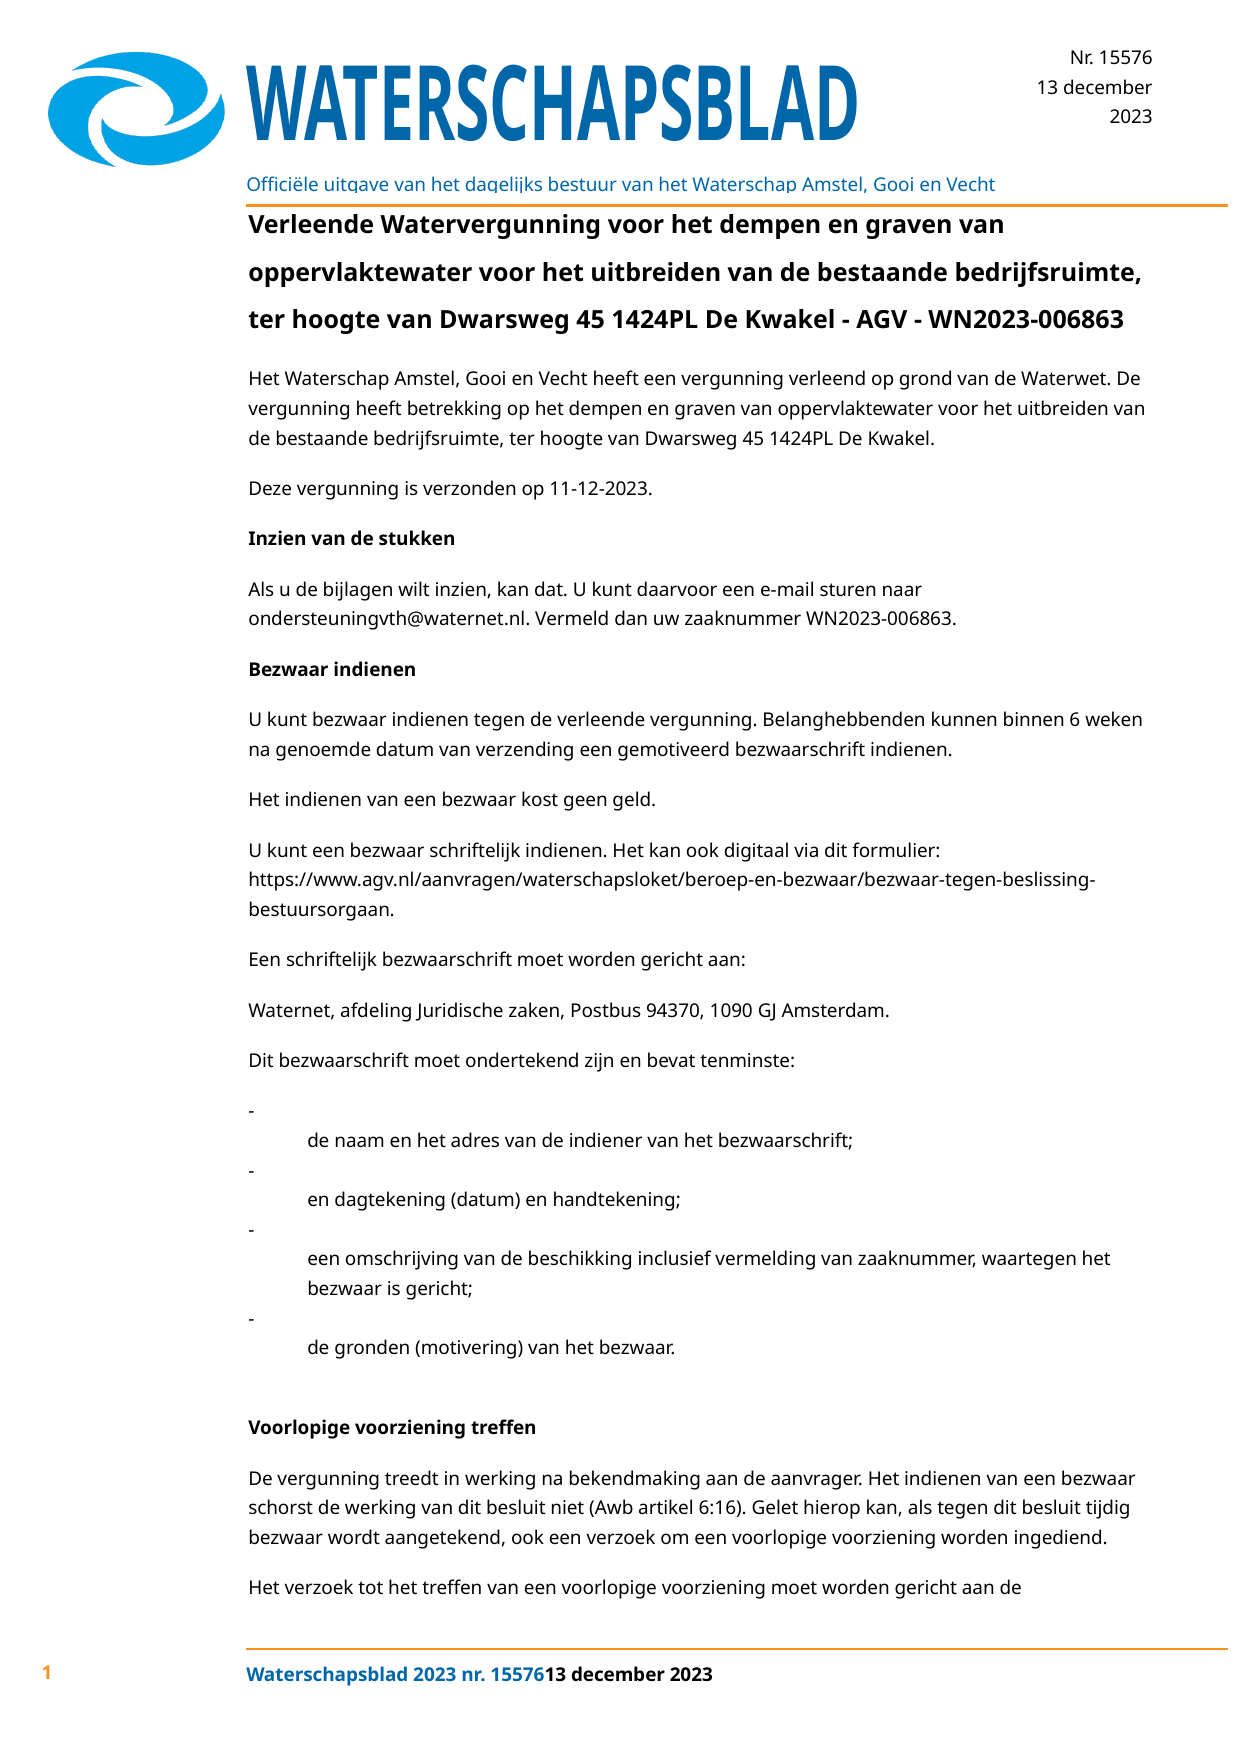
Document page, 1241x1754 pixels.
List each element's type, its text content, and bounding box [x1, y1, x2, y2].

text Een schriftelijk bezwaarschrift moet worden gericht aan: [248, 946, 1152, 972]
text Verleende Watervergunning voor het dempen en graven van oppervlaktewater voor het uitbreiden van de bestaande bedrijfsruimte, ter hoogte van Dwarsweg 45 1424PL De Kwakel - AGV - WN2023-006863 [248, 207, 1152, 336]
text U kunt een bezwaar schriftelijk indienen. Het kan ook digitaal via dit formulier: https://www.agv.nl/aanvragen/waterschapsloket/beroep-en-bezwaar/bezwaar-tegen-beslissing-bestuursorgaan. [248, 837, 1152, 922]
list de naam en het adres van de indiener van het bezwaarschrift; [248, 1127, 1152, 1153]
text Inzien van de stukken [248, 526, 1152, 551]
text De vergunning treedt in werking na bekendmaking aan de aanvrager. Het indienen van een bezwaar schorst de werking van dit besluit niet (Awb artikel 6:16). Gelet hierop kan, als tegen dit besluit tijdig bezwaar wordt aangetekend, ook een verzoek om een voorlopige voorziening worden ingediend. [248, 1465, 1152, 1549]
text Het verzoek tot het treffen van een voorlopige voorziening moet worden gericht aan de [248, 1574, 1152, 1600]
text Als u de bijlagen wilt inzien, kan dat. U kunt daarvoor een e-mail sturen naar ondersteuningvth@waternet.nl. Vermeld dan uw zaaknummer WN2023-006863. [248, 576, 1152, 631]
text Voorlopige voorziening treffen [248, 1414, 1152, 1440]
list en dagtekening (datum) en handtekening; [248, 1186, 1152, 1212]
text Dit bezwaarschrift moet ondertekend zijn en bevat tenminste: [248, 1047, 1152, 1073]
list een omschrijving van de beschikking inclusief vermelding van zaaknummer, waartegen het bezwaar is gericht; [248, 1246, 1152, 1301]
text Waternet, afdeling Juridische zaken, Postbus 94370, 1090 GJ Amsterdam. [248, 997, 1152, 1022]
text Het indienen van een bezwaar kost geen geld. [248, 786, 1152, 812]
text Het Waterschap Amstel, Gooi en Vecht heeft een vergunning verleend op grond van de Waterwet. De vergunning heeft betrekking op het dempen en graven van oppervlaktewater voor het uitbreiden van de bestaande bedrijfsruimte, ter hoogte van Dwarsweg 45 1424PL De Kwakel. [248, 366, 1152, 450]
text Deze vergunning is verzonden op 11-12-2023. [248, 475, 1152, 501]
list de gronden (motivering) van het bezwaar. [248, 1334, 1152, 1360]
picture [41, 47, 231, 172]
text Bezwaar indienen [248, 656, 1152, 682]
text U kunt bezwaar indienen tegen de verleende vergunning. Belanghebbenden kunnen binnen 6 weken na genoemde datum van verzending een gemotiveerd bezwaarschrift indienen. [248, 706, 1152, 762]
